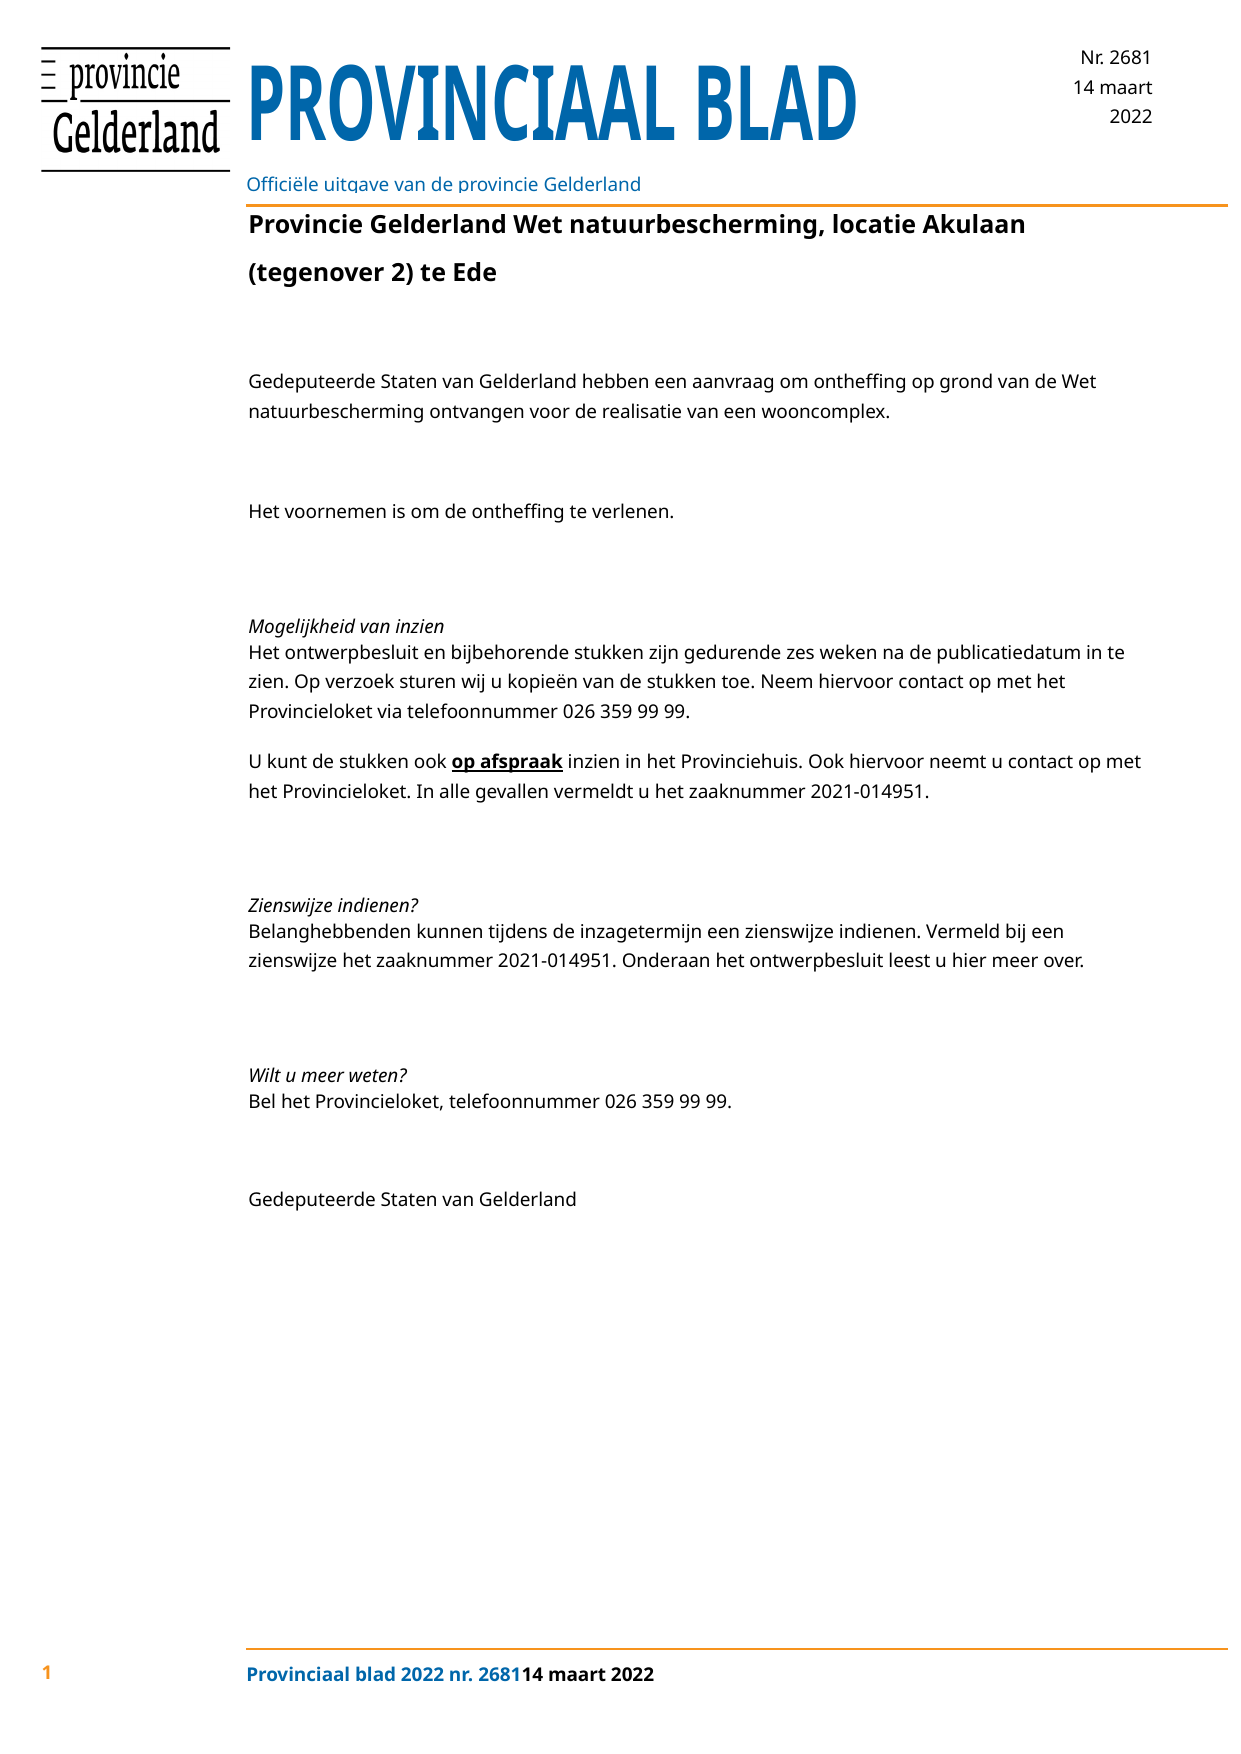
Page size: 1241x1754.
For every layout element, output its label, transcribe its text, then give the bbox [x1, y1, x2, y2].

picture [41, 47, 231, 172]
text Gedeputeerde Staten van Gelderland hebben een aanvraag om ontheffing op grond van de Wet natuurbescherming ontvangen voor de realisatie van een wooncomplex. [248, 368, 1152, 424]
text Mogelijkheid van inzien [248, 613, 1152, 639]
text Wilt u meer weten? [248, 1062, 1152, 1088]
text Het voornemen is om de ontheffing te verlenen. [248, 499, 1152, 524]
text U kunt de stukken ook op afspraak inzien in het Provinciehuis. Ook hiervoor neemt u contact op met het Provincieloket. In alle gevallen vermeldt u het zaaknummer 2021-014951. [248, 748, 1152, 804]
text Provincie Gelderland Wet natuurbescherming, locatie Akulaan (tegenover 2) te Ede [248, 207, 1152, 288]
text Zienswijze indienen? [248, 892, 1152, 918]
text Belanghebbenden kunnen tijdens de inzagetermijn een zienswijze indienen. Vermeld bij een zienswijze het zaaknummer 2021-014951. Onderaan het ontwerpbesluit leest u hier meer over. [248, 918, 1152, 973]
text Het ontwerpbesluit en bijbehorende stukken zijn gedurende zes weken na de publicatiedatum in te zien. Op verzoek sturen wij u kopieën van de stukken toe. Neem hiervoor contact op met het Provincieloket via telefoonnummer 026 359 99 99. [248, 639, 1152, 724]
text Gedeputeerde Staten van Gelderland [248, 1186, 1152, 1212]
text Bel het Provincieloket, telefoonnummer 026 359 99 99. [248, 1088, 1152, 1113]
